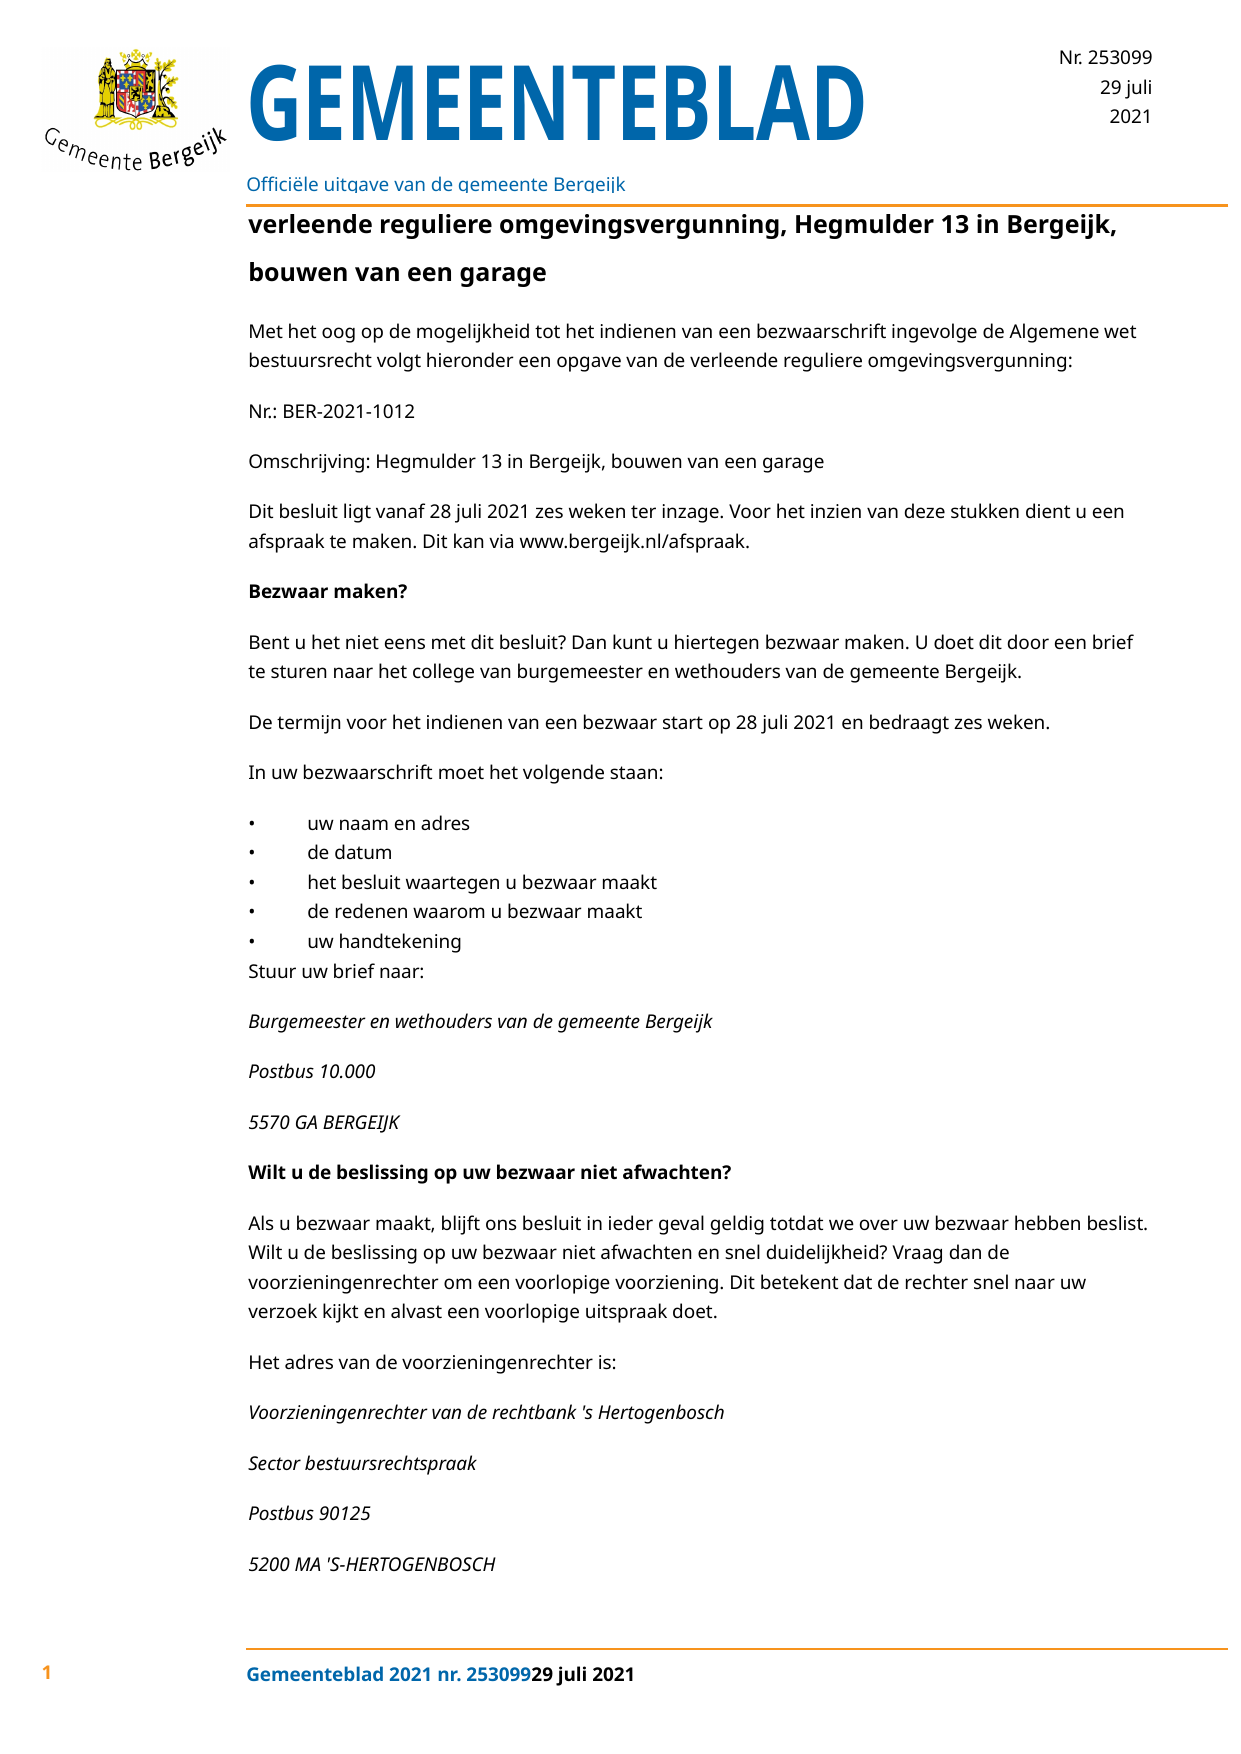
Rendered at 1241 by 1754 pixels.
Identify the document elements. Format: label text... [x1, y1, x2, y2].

text 5200 MA 'S-HERTOGENBOSCH [248, 1551, 1152, 1577]
picture [41, 47, 231, 172]
text Bezwaar maken? [248, 579, 1152, 604]
text Postbus 90125 [248, 1500, 1152, 1526]
list uw handtekening [248, 928, 1152, 954]
text 5570 GA BERGEIJK [248, 1109, 1152, 1135]
list het besluit waartegen u bezwaar maakt [248, 869, 1152, 895]
text De termijn voor het indienen van een bezwaar start op 28 juli 2021 en bedraagt zes weken. [248, 709, 1152, 735]
text Burgemeester en wethouders van de gemeente Bergeijk [248, 1008, 1152, 1034]
list uw naam en adres [248, 810, 1152, 836]
text Nr.: BER-2021-1012 [248, 398, 1152, 424]
list de redenen waarom u bezwaar maakt [248, 899, 1152, 924]
text Omschrijving: Hegmulder 13 in Bergeijk, bouwen van een garage [248, 448, 1152, 474]
text Wilt u de beslissing op uw bezwaar niet afwachten? [248, 1159, 1152, 1185]
text Stuur uw brief naar: [248, 958, 1152, 984]
text Het adres van de voorzieningenrechter is: [248, 1349, 1152, 1375]
text In uw bezwaarschrift moet het volgende staan: [248, 759, 1152, 785]
text Dit besluit ligt vanaf 28 juli 2021 zes weken ter inzage. Voor het inzien van deze stukken dient u een afspraak te maken. Dit kan via www.bergeijk.nl/afspraak. [248, 499, 1152, 554]
text Sector bestuursrechtspraak [248, 1450, 1152, 1476]
text Met het oog op de mogelijkheid tot het indienen van een bezwaarschrift ingevolge de Algemene wet bestuursrecht volgt hieronder een opgave van de verleende reguliere omgevingsvergunning: [248, 318, 1152, 373]
text Bent u het niet eens met dit besluit? Dan kunt u hiertegen bezwaar maken. U doet dit door een brief te sturen naar het college van burgemeester en wethouders van de gemeente Bergeijk. [248, 629, 1152, 684]
text Voorzieningenrechter van de rechtbank 's Hertogenbosch [248, 1399, 1152, 1425]
text Als u bezwaar maakt, blijft ons besluit in ieder geval geldig totdat we over uw bezwaar hebben beslist. Wilt u de beslissing op uw bezwaar niet afwachten en snel duidelijkheid? Vraag dan de voorzieningenrechter om een voorlopige voorziening. Dit betekent dat de rechter snel naar uw verzoek kijkt en alvast een voorlopige uitspraak doet. [248, 1210, 1152, 1324]
list de datum [248, 839, 1152, 865]
text verleende reguliere omgevingsvergunning, Hegmulder 13 in Bergeijk, bouwen van een garage [248, 207, 1152, 288]
text Postbus 10.000 [248, 1059, 1152, 1084]
